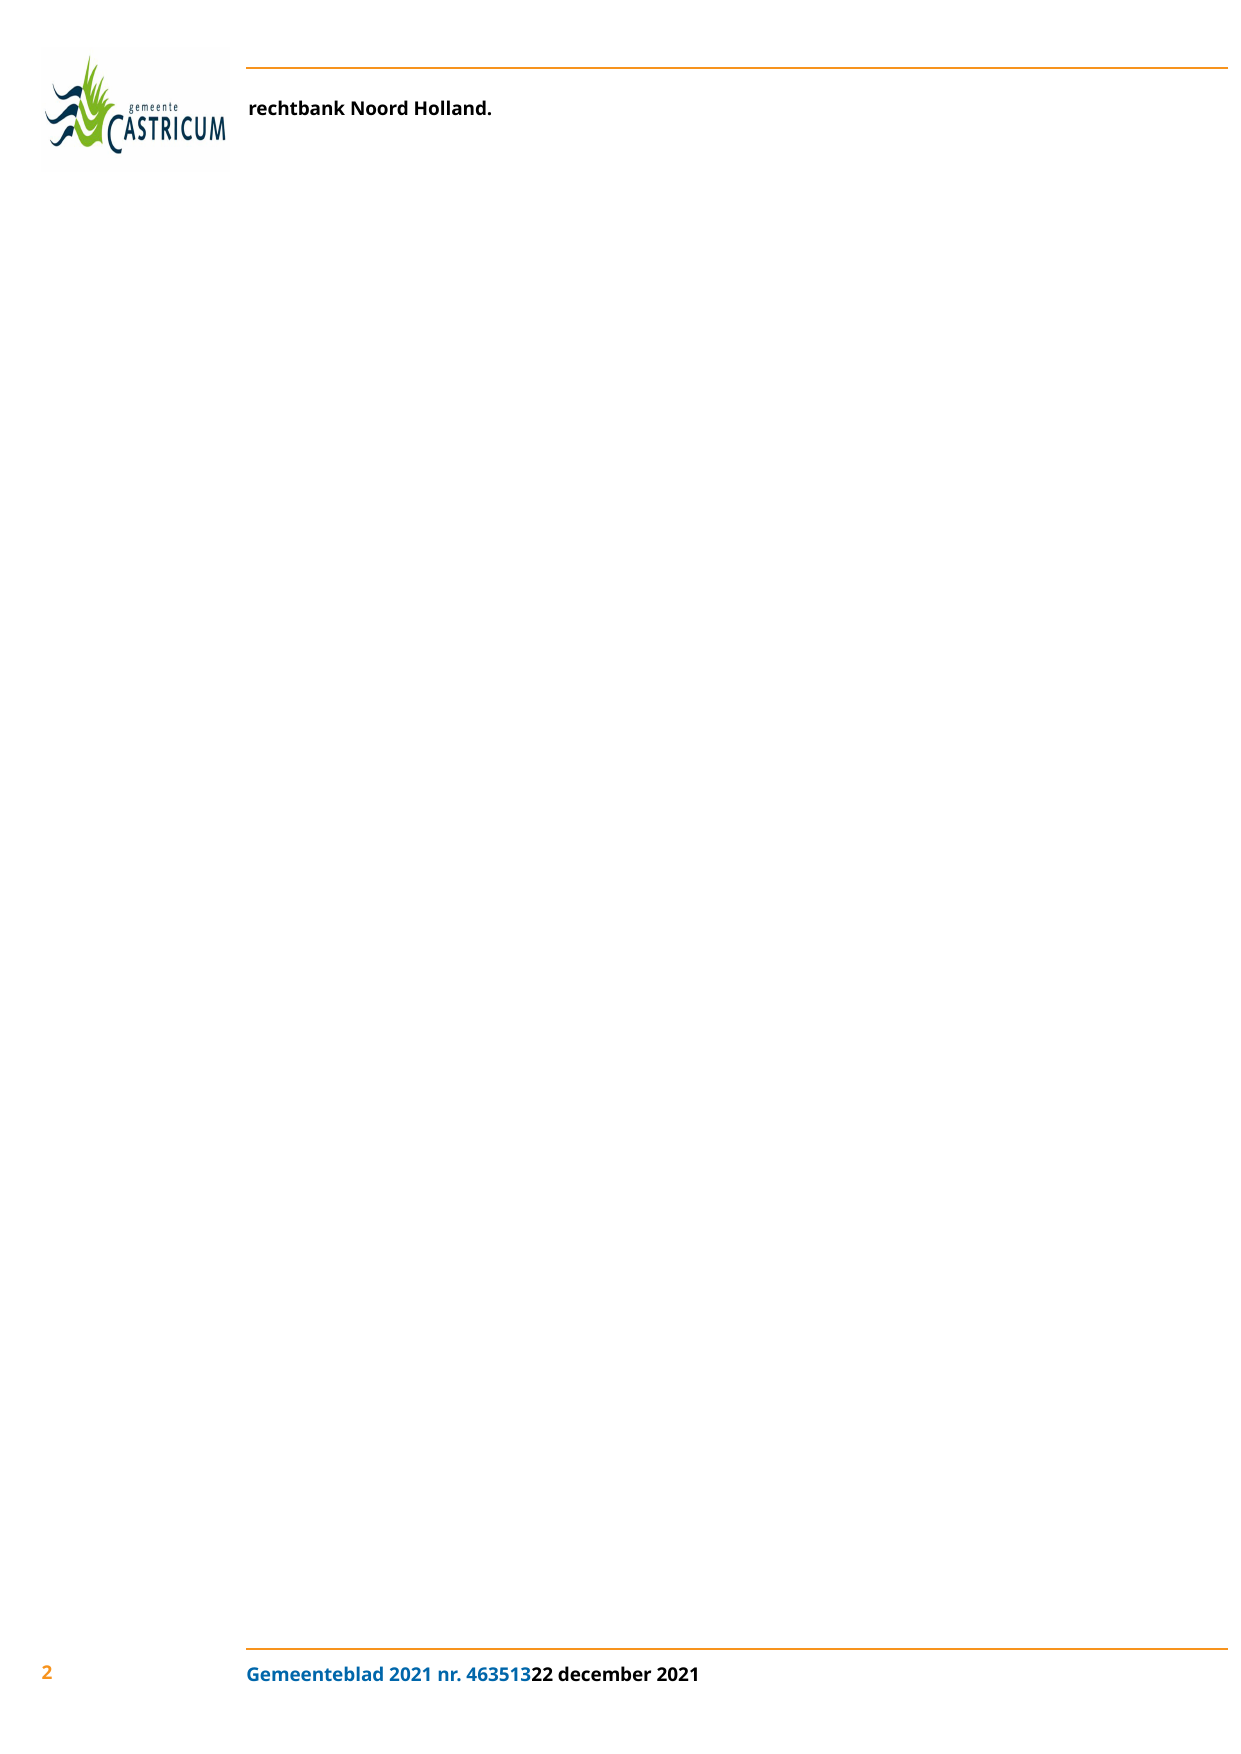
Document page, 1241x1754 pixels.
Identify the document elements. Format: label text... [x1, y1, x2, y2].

text rechtbank Noord Holland. [248, 95, 1152, 121]
picture [41, 47, 231, 172]
